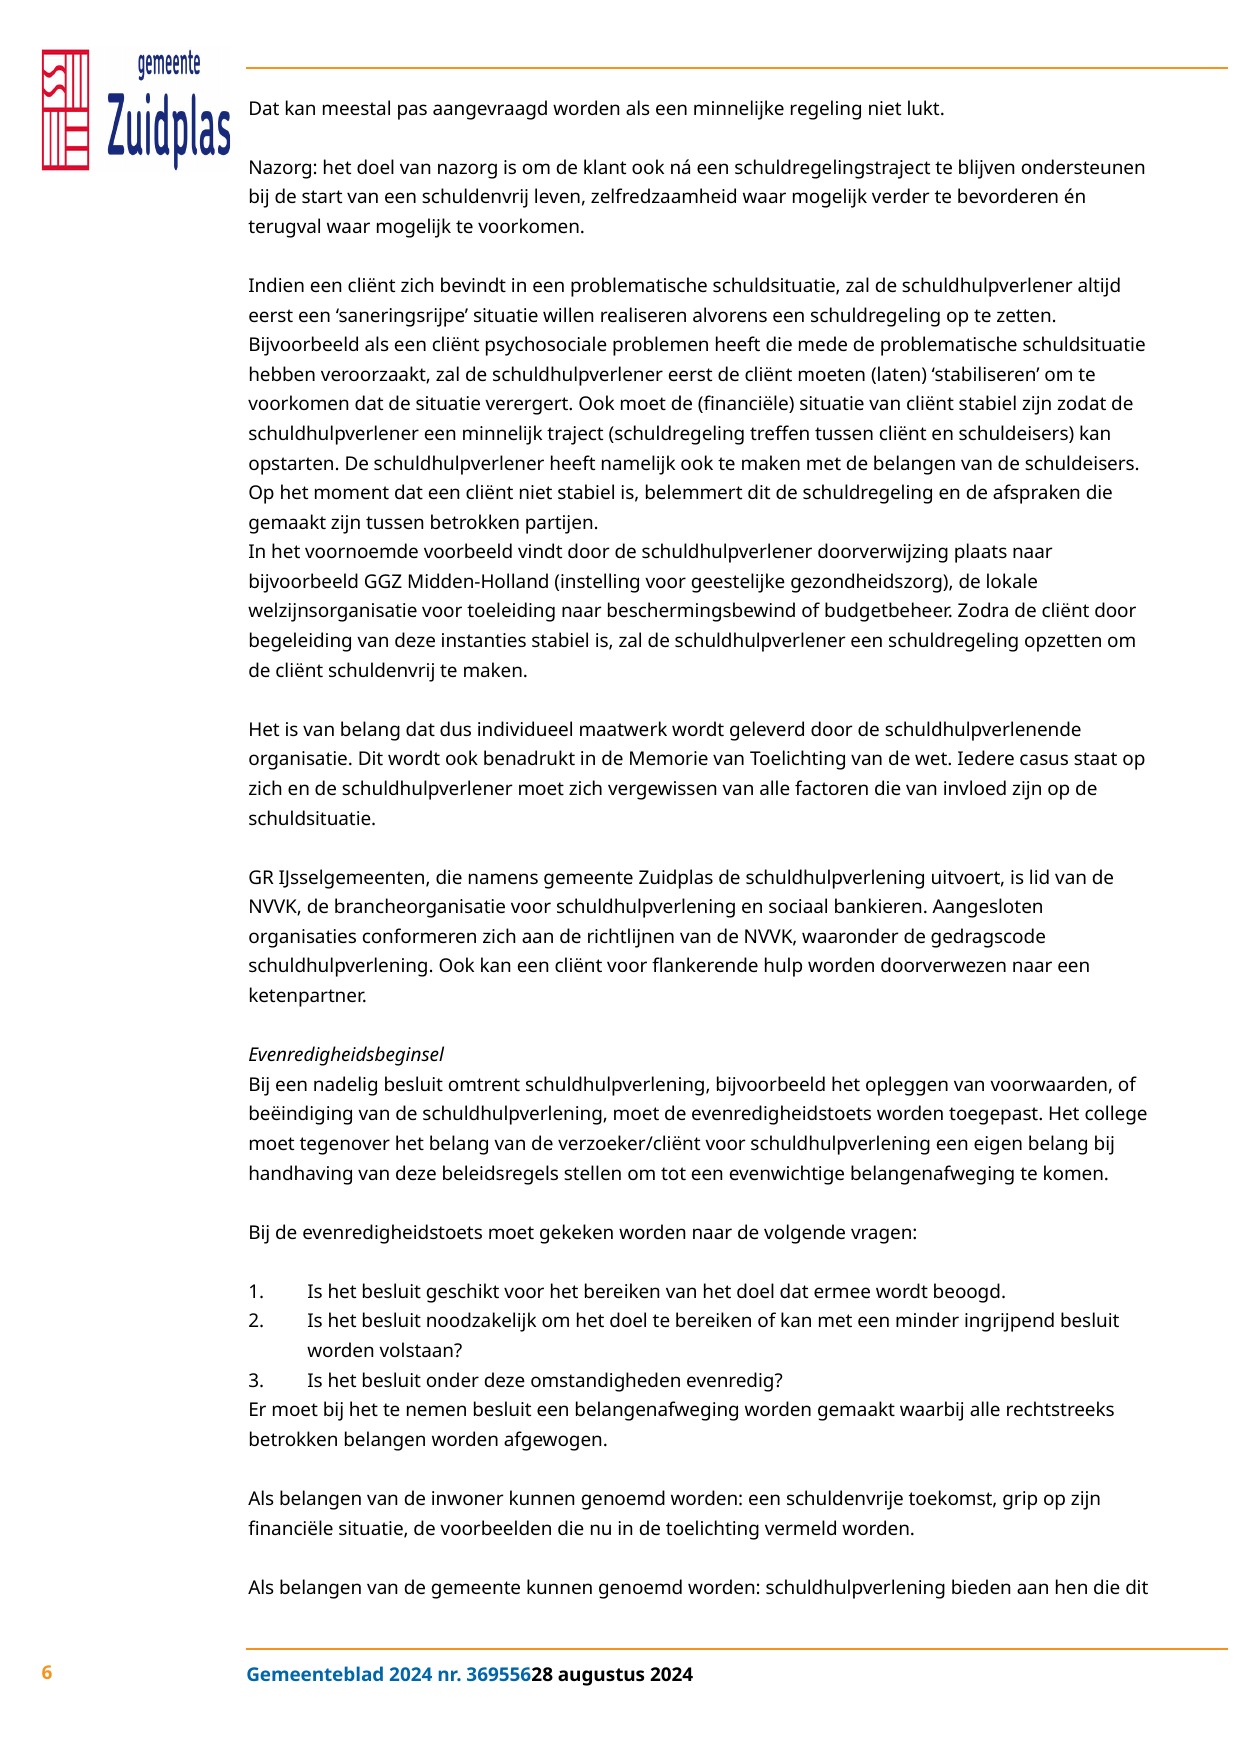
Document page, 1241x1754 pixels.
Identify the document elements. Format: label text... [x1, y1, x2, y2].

text Bij een nadelig besluit omtrent schuldhulpverlening, bijvoorbeeld het opleggen van voorwaarden, of beëindiging van de schuldhulpverlening, moet de evenredigheidstoets worden toegepast. Het college moet tegenover het belang van de verzoeker/cliënt voor schuldhulpverlening een eigen belang bij handhaving van deze beleidsregels stellen om tot een evenwichtige belangenafweging te komen. [248, 1071, 1152, 1186]
text Het is van belang dat dus individueel maatwerk wordt geleverd door de schuldhulpverlenende organisatie. Dit wordt ook benadrukt in de Memorie van Toelichting van de wet. Iedere casus staat op zich en de schuldhulpverlener moet zich vergewissen van alle factoren die van invloed zijn op de schuldsituatie. [248, 716, 1152, 831]
picture [41, 47, 231, 172]
list Is het besluit noodzakelijk om het doel te bereiken of kan met een minder ingrijpend besluit worden volstaan? [248, 1308, 1152, 1363]
list Is het besluit onder deze omstandigheden evenredig? [248, 1367, 1152, 1393]
text Als belangen van de gemeente kunnen genoemd worden: schuldhulpverlening bieden aan hen die dit [248, 1574, 1152, 1600]
text Als belangen van de inwoner kunnen genoemd worden: een schuldenvrije toekomst, grip op zijn financiële situatie, de voorbeelden die nu in de toelichting vermeld worden. [248, 1485, 1152, 1541]
text Indien een cliënt zich bevindt in een problematische schuldsituatie, zal de schuldhulpverlener altijd eerst een ‘saneringsrijpe’ situatie willen realiseren alvorens een schuldregeling op te zetten. Bijvoorbeeld als een cliënt psychosociale problemen heeft die mede de problematische schuldsituatie hebben veroorzaakt, zal de schuldhulpverlener eerst de cliënt moeten (laten) ‘stabiliseren’ om te voorkomen dat de situatie verergert. Ook moet de (financiële) situatie van cliënt stabiel zijn zodat de schuldhulpverlener een minnelijk traject (schuldregeling treffen tussen cliënt en schuldeisers) kan opstarten. De schuldhulpverlener heeft namelijk ook te maken met de belangen van de schuldeisers. Op het moment dat een cliënt niet stabiel is, belemmert dit de schuldregeling en de afspraken die gemaakt zijn tussen betrokken partijen. [248, 272, 1152, 535]
text Dat kan meestal pas aangevraagd worden als een minnelijke regeling niet lukt. [248, 95, 1152, 121]
text Evenredigheidsbeginsel [248, 1041, 1152, 1067]
text GR IJsselgemeenten, die namens gemeente Zuidplas de schuldhulpverlening uitvoert, is lid van de NVVK, de brancheorganisatie voor schuldhulpverlening en sociaal bankieren. Aangesloten organisaties conformeren zich aan de richtlijnen van de NVVK, waaronder de gedragscode schuldhulpverlening. Ook kan een cliënt voor flankerende hulp worden doorverwezen naar een ketenpartner. [248, 864, 1152, 1008]
text Er moet bij het te nemen besluit een belangenafweging worden gemaakt waarbij alle rechtstreeks betrokken belangen worden afgewogen. [248, 1396, 1152, 1452]
list Is het besluit geschikt voor het bereiken van het doel dat ermee wordt beoogd. [248, 1278, 1152, 1304]
text Nazorg: het doel van nazorg is om de klant ook ná een schuldregelingstraject te blijven ondersteunen bij de start van een schuldenvrij leven, zelfredzaamheid waar mogelijk verder te bevorderen én terugval waar mogelijk te voorkomen. [248, 154, 1152, 239]
text In het voornoemde voorbeeld vindt door de schuldhulpverlener doorverwijzing plaats naar bijvoorbeeld GGZ Midden-Holland (instelling voor geestelijke gezondheidszorg), de lokale welzijnsorganisatie voor toeleiding naar beschermingsbewind of budgetbeheer. Zodra de cliënt door begeleiding van deze instanties stabiel is, zal de schuldhulpverlener een schuldregeling opzetten om de cliënt schuldenvrij te maken. [248, 538, 1152, 683]
text Bij de evenredigheidstoets moet gekeken worden naar de volgende vragen: [248, 1219, 1152, 1245]
